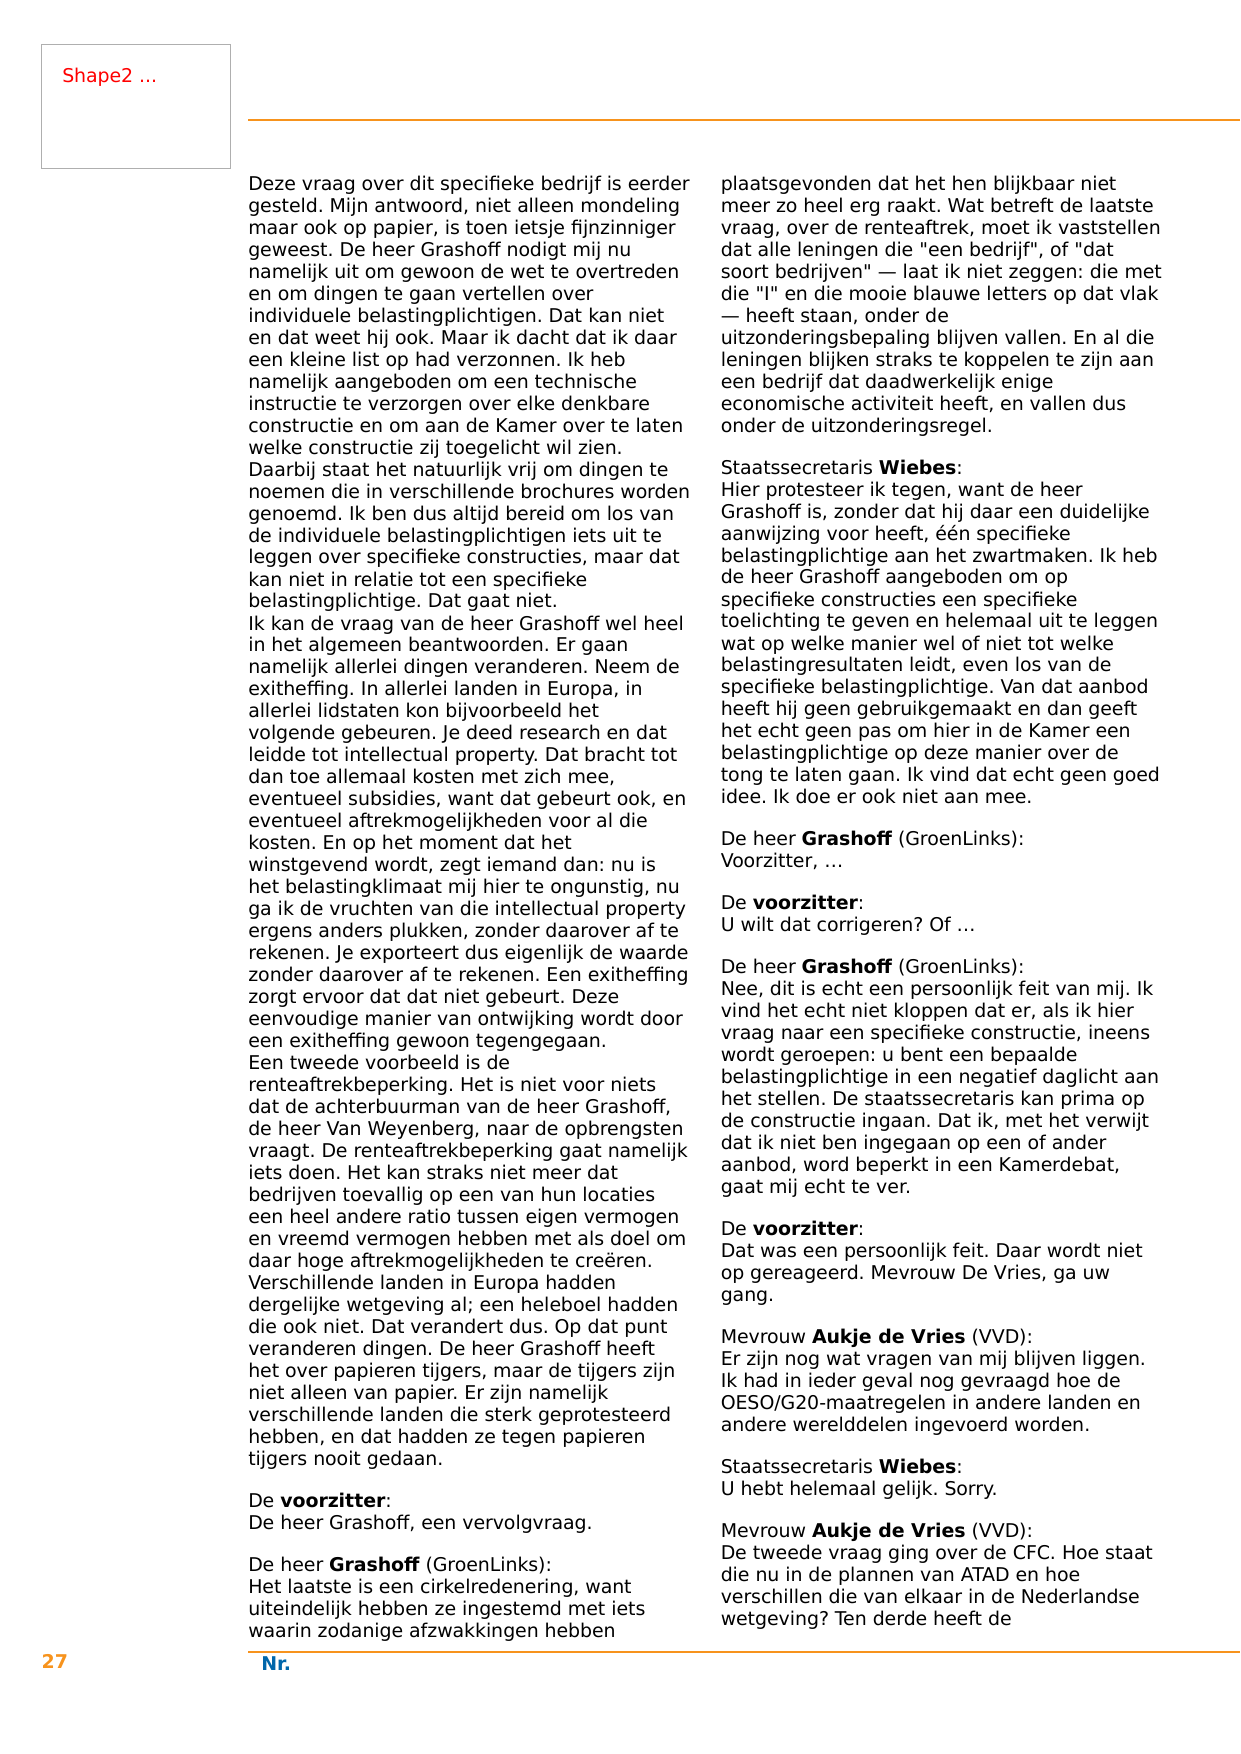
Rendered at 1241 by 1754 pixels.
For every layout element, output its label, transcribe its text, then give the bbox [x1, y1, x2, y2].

text Het laatste is een cirkelredenering, want uiteindelijk hebben ze ingestemd met iets waarin zodanige afzwakkingen hebben [248, 1576, 691, 1641]
text De voorzitter: [721, 1218, 1163, 1240]
text Ik kan de vraag van de heer Grashoff wel heel in het algemeen beantwoorden. Er gaan namelijk allerlei dingen veranderen. Neem de exitheffing. In allerlei landen in Europa, in allerlei lidstaten kon bijvoorbeeld het volgende gebeuren. Je deed research en dat leidde tot intellectual property. Dat bracht tot dan toe allemaal kosten met zich mee, eventueel subsidies, want dat gebeurt ook, en eventueel aftrekmogelijkheden voor al die kosten. En op het moment dat het winstgevend wordt, zegt iemand dan: nu is het belastingklimaat mij hier te ongunstig, nu ga ik de vruchten van die intellectual property ergens anders plukken, zonder daarover af te rekenen. Je exporteert dus eigenlijk de waarde zonder daarover af te rekenen. Een exitheffing zorgt ervoor dat dat niet gebeurt. Deze eenvoudige manier van ontwijking wordt door een exitheffing gewoon tegengegaan. [248, 612, 691, 1052]
text Dat was een persoonlijk feit. Daar wordt niet op gereageerd. Mevrouw De Vries, ga uw gang. [721, 1240, 1163, 1306]
text De heer Grashoff (GroenLinks): [721, 956, 1163, 978]
text Mevrouw Aukje de Vries (VVD): [721, 1520, 1163, 1542]
text Er zijn nog wat vragen van mij blijven liggen. Ik had in ieder geval nog gevraagd hoe de OESO/G20-maatregelen in andere landen en andere werelddelen ingevoerd worden. [721, 1348, 1163, 1436]
text De tweede vraag ging over de CFC. Hoe staat die nu in de plannen van ATAD en hoe verschillen die van elkaar in de Nederlandse wetgeving? Ten derde heeft de [721, 1542, 1163, 1629]
text Staatssecretaris Wiebes: [721, 1456, 1163, 1478]
text De heer Grashoff (GroenLinks): [721, 828, 1163, 850]
text De voorzitter: [721, 892, 1163, 914]
text plaatsgevonden dat het hen blijkbaar niet meer zo heel erg raakt. Wat betreft de laatste vraag, over de renteaftrek, moet ik vaststellen dat alle leningen die "een bedrijf", of "dat soort bedrijven" — laat ik niet zeggen: die met die "I" en die mooie blauwe letters op dat vlak — heeft staan, onder de uitzonderingsbepaling blijven vallen. En al die leningen blijken straks te koppelen te zijn aan een bedrijf dat daadwerkelijk enige economische activiteit heeft, en vallen dus onder de uitzonderingsregel. [721, 173, 1163, 437]
text Voorzitter, … [721, 850, 1163, 872]
text Nee, dit is echt een persoonlijk feit van mij. Ik vind het echt niet kloppen dat er, als ik hier vraag naar een specifieke constructie, ineens wordt geroepen: u bent een bepaalde belastingplichtige in een negatief daglicht aan het stellen. De staatssecretaris kan prima op de constructie ingaan. Dat ik, met het verwijt dat ik niet ben ingegaan op een of ander aanbod, word beperkt in een Kamerdebat, gaat mij echt te ver. [721, 978, 1163, 1198]
text Mevrouw Aukje de Vries (VVD): [721, 1326, 1163, 1348]
text De heer Grashoff (GroenLinks): [248, 1553, 691, 1576]
text Hier protesteer ik tegen, want de heer Grashoff is, zonder dat hij daar een duidelijke aanwijzing voor heeft, één specifieke belastingplichtige aan het zwartmaken. Ik heb de heer Grashoff aangeboden om op specifieke constructies een specifieke toelichting te geven en helemaal uit te leggen wat op welke manier wel of niet tot welke belastingresultaten leidt, even los van de specifieke belastingplichtige. Van dat aanbod heeft hij geen gebruikgemaakt en dan geeft het echt geen pas om hier in de Kamer een belastingplichtige op deze manier over de tong te laten gaan. Ik vind dat echt geen goed idee. Ik doe er ook niet aan mee. [721, 478, 1163, 808]
text Een tweede voorbeeld is de renteaftrekbeperking. Het is niet voor niets dat de achterbuurman van de heer Grashoff, de heer Van Weyenberg, naar de opbrengsten vraagt. De renteaftrekbeperking gaat namelijk iets doen. Het kan straks niet meer dat bedrijven toevallig op een van hun locaties een heel andere ratio tussen eigen vermogen en vreemd vermogen hebben met als doel om daar hoge aftrekmogelijkheden te creëren. Verschillende landen in Europa hadden dergelijke wetgeving al; een heleboel hadden die ook niet. Dat verandert dus. Op dat punt veranderen dingen. De heer Grashoff heeft het over papieren tijgers, maar de tijgers zijn niet alleen van papier. Er zijn namelijk verschillende landen die sterk geprotesteerd hebben, en dat hadden ze tegen papieren tijgers nooit gedaan. [248, 1052, 691, 1469]
text U wilt dat corrigeren? Of … [721, 914, 1163, 936]
text Staatssecretaris Wiebes: [721, 457, 1163, 478]
text U hebt helemaal gelijk. Sorry. [721, 1478, 1163, 1500]
text De heer Grashoff, een vervolgvraag. [248, 1512, 691, 1533]
text Deze vraag over dit specifieke bedrijf is eerder gesteld. Mijn antwoord, niet alleen mondeling maar ook op papier, is toen ietsje fijnzinniger geweest. De heer Grashoff nodigt mij nu namelijk uit om gewoon de wet te overtreden en om dingen te gaan vertellen over individuele belastingplichtigen. Dat kan niet en dat weet hij ook. Maar ik dacht dat ik daar een kleine list op had verzonnen. Ik heb namelijk aangeboden om een technische instructie te verzorgen over elke denkbare constructie en om aan de Kamer over te laten welke constructie zij toegelicht wil zien. Daarbij staat het natuurlijk vrij om dingen te noemen die in verschillende brochures worden genoemd. Ik ben dus altijd bereid om los van de individuele belastingplichtigen iets uit te leggen over specifieke constructies, maar dat kan niet in relatie tot een specifieke belastingplichtige. Dat gaat niet. [248, 173, 691, 612]
text De voorzitter: [248, 1489, 691, 1512]
